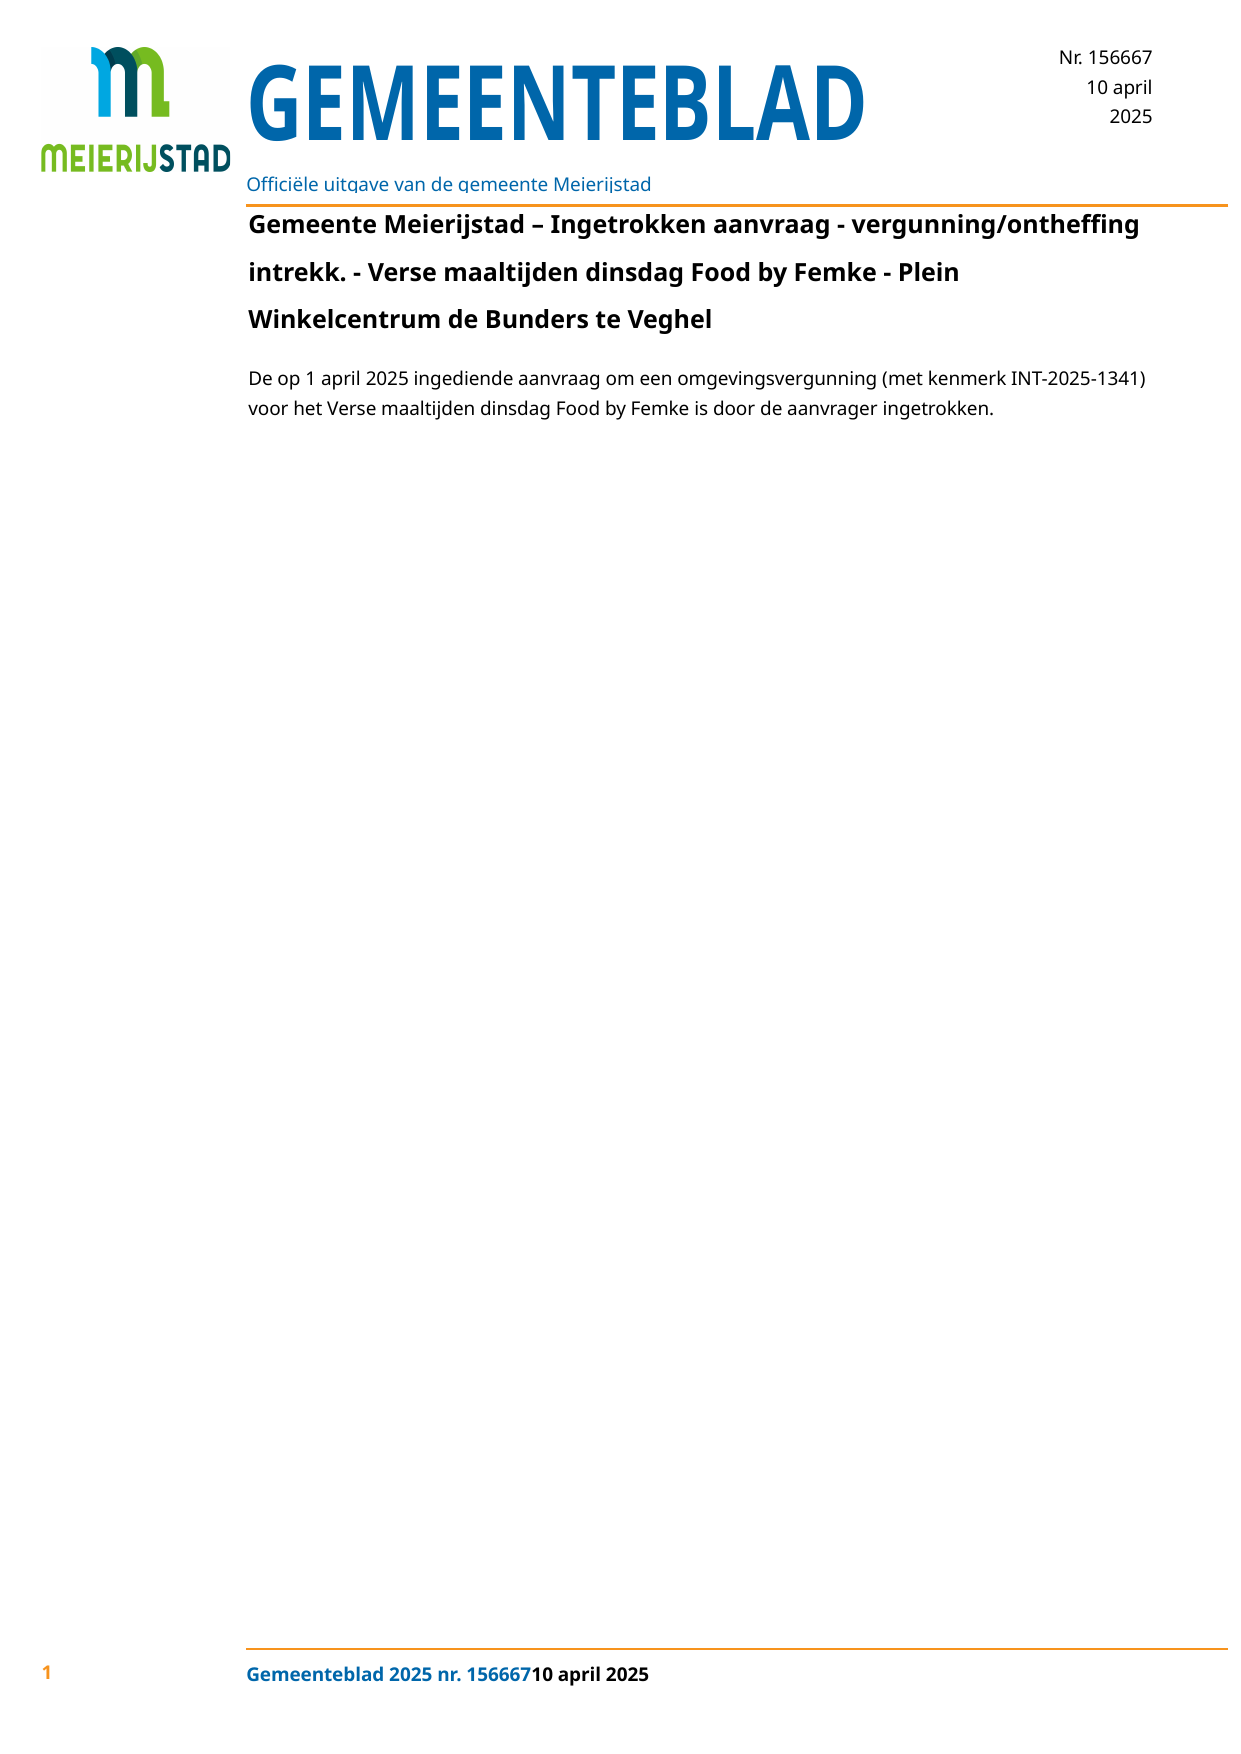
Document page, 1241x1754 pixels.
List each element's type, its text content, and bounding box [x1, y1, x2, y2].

text De op 1 april 2025 ingediende aanvraag om een omgevingsvergunning (met kenmerk INT-2025-1341) voor het Verse maaltijden dinsdag Food by Femke is door de aanvrager ingetrokken. [248, 366, 1152, 421]
text Gemeente Meierijstad – Ingetrokken aanvraag - vergunning/ontheffing intrekk. - Verse maaltijden dinsdag Food by Femke - Plein Winkelcentrum de Bunders te Veghel [248, 207, 1152, 336]
picture [41, 47, 231, 172]
